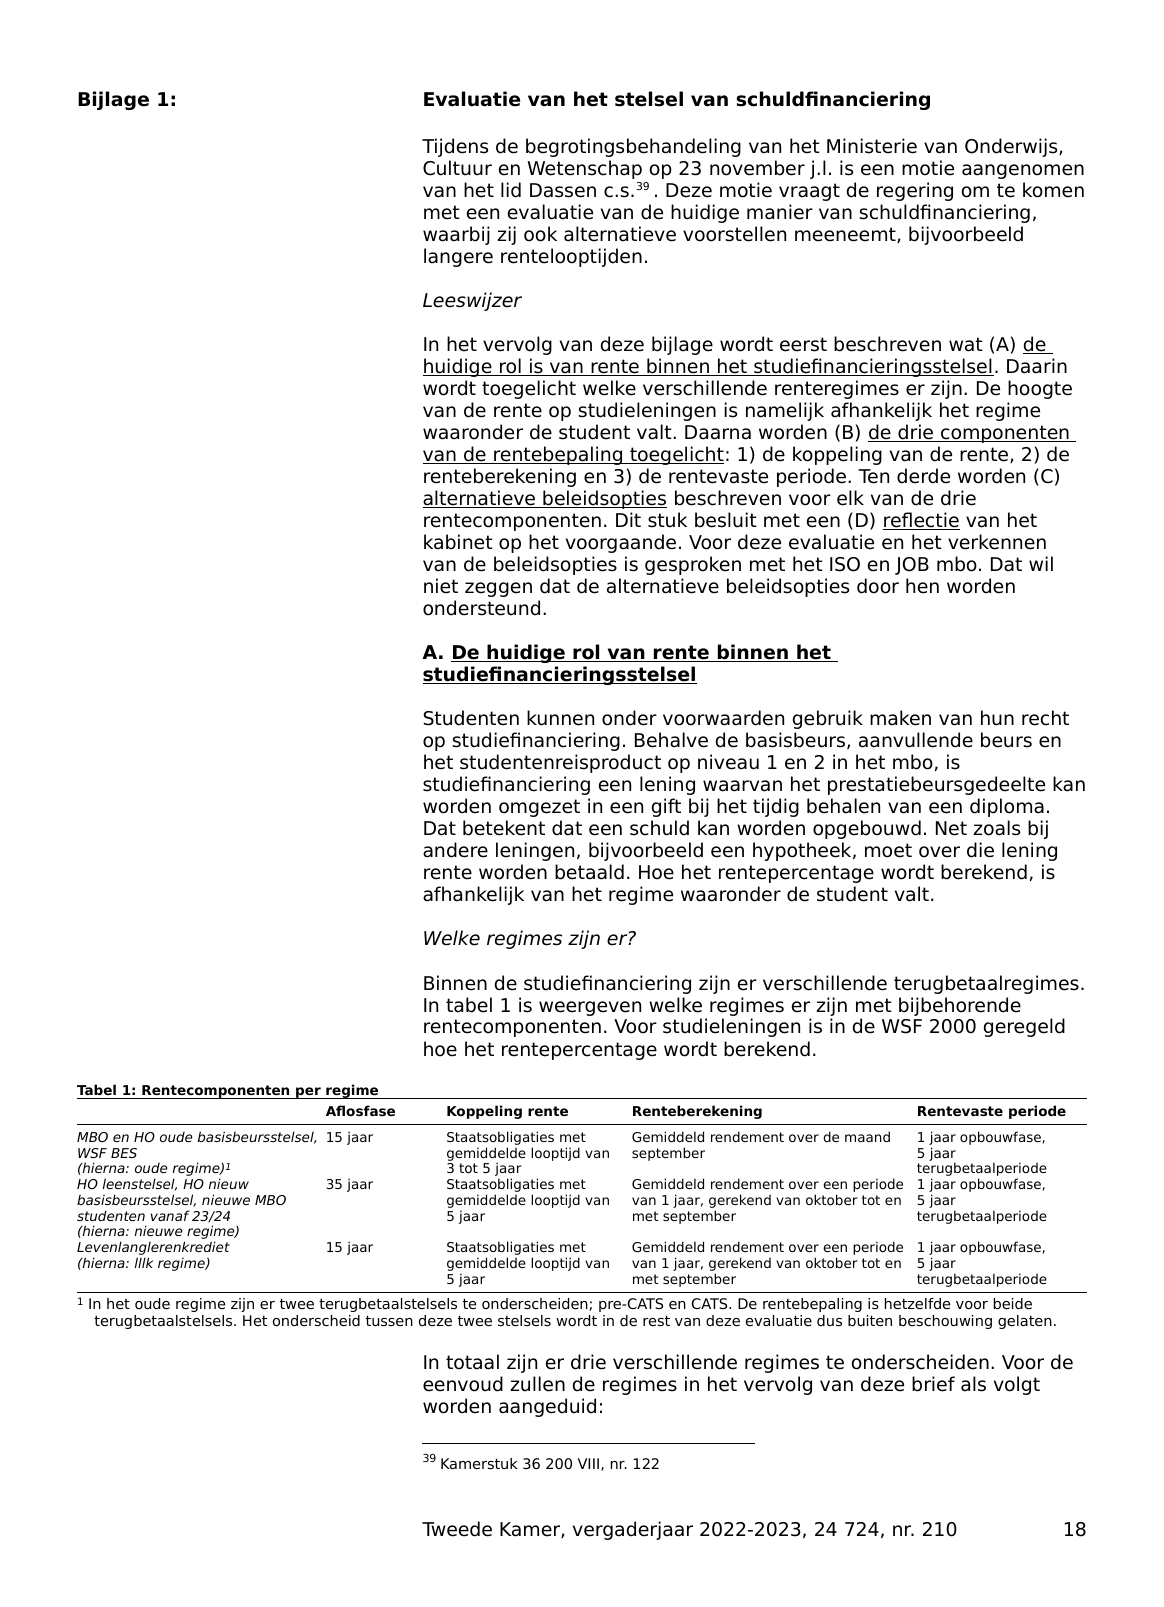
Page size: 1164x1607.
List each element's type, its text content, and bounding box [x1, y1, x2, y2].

table_cell 1 jaar opbouwfase, 5 jaar terugbetaalperiode [911, 1125, 1087, 1177]
text Kamerstuk 36 200 VIII, nr. 122 [422, 1452, 1087, 1474]
table_cell Staatsobligaties met gemiddelde looptijd van 5 jaar [440, 1240, 626, 1292]
table_cell 1 In het oude regime zijn er twee terugbetaalstelsels te onderscheiden; pre-CATS en CATS. De rentebepaling is hetzelfde voor beide terugbetaalstelsels. Het onderscheid tussen deze twee stelsels wordt in de rest van deze evaluatie dus buiten beschouwing gelaten. [77, 1293, 1087, 1329]
text In totaal zijn er drie verschillende regimes te onderscheiden. Voor de eenvoud zullen de regimes in het vervolg van deze brief als volgt worden aangeduid: [422, 1352, 1087, 1418]
table_cell 35 jaar [320, 1177, 440, 1240]
text Tijdens de begrotingsbehandeling van het Ministerie van Onderwijs, Cultuur en Wetenschap op 23 november j.l. is een motie aangenomen van het lid Dassen c.s.. Deze motie vraagt de regering om te komen met een evaluatie van de huidige manier van schuldfinanciering, waarbij zij ook alternatieve voorstellen meeneemt, bijvoorbeeld langere rentelooptijden. [422, 136, 1087, 268]
text Binnen de studiefinanciering zijn er verschillende terugbetaalregimes. In tabel 1 is weergeven welke regimes er zijn met bijbehorende rentecomponenten. Voor studieleningen is in de WSF 2000 geregeld hoe het rentepercentage wordt berekend. [422, 972, 1087, 1060]
table_cell Renteberekening [626, 1099, 911, 1124]
table_cell Koppeling rente [440, 1099, 626, 1124]
subtitle Welke regimes zijn er? [422, 928, 1087, 950]
table_cell Rentevaste periode [911, 1099, 1087, 1124]
table_cell MBO en HO oude basisbeursstelsel, WSF BES (hierna: oude regime)1 [77, 1125, 319, 1177]
subtitle Bijlage 1: Evaluatie van het stelsel van schuldfinanciering [77, 89, 1087, 111]
text Studenten kunnen onder voorwaarden gebruik maken van hun recht op studiefinanciering. Behalve de basisbeurs, aanvullende beurs en het studentenreisproduct op niveau 1 en 2 in het mbo, is studiefinanciering een lening waarvan het prestatiebeursgedeelte kan worden omgezet in een gift bij het tijdig behalen van een diploma. Dat betekent dat een schuld kan worden opgebouwd. Net zoals bij andere leningen, bijvoorbeeld een hypotheek, moet over die lening rente worden betaald. Hoe het rentepercentage wordt berekend, is afhankelijk van het regime waaronder de student valt. [422, 708, 1087, 906]
table_cell Gemiddeld rendement over een periode van 1 jaar, gerekend van oktober tot en met september [626, 1240, 911, 1292]
table_cell Aflosfase [320, 1099, 440, 1124]
table_cell [77, 1099, 319, 1124]
table_cell Staatsobligaties met gemiddelde looptijd van 5 jaar [440, 1177, 626, 1240]
text In het vervolg van deze bijlage wordt eerst beschreven wat (A) de huidige rol is van rente binnen het studiefinancieringsstelsel. Daarin wordt toegelicht welke verschillende renteregimes er zijn. De hoogte van de rente op studieleningen is namelijk afhankelijk het regime waaronder de student valt. Daarna worden (B) de drie componenten van de rentebepaling toegelicht: 1) de koppeling van de rente, 2) de renteberekening en 3) de rentevaste periode. Ten derde worden (C) alternatieve beleidsopties beschreven voor elk van de drie rentecomponenten. Dit stuk besluit met een (D) reflectie van het kabinet op het voorgaande. Voor deze evaluatie en het verkennen van de beleidsopties is gesproken met het ISO en JOB mbo. Dat wil niet zeggen dat de alternatieve beleidsopties door hen worden ondersteund. [422, 334, 1087, 620]
table_cell Gemiddeld rendement over de maand september [626, 1125, 911, 1177]
table_cell Levenlanglerenkrediet (hierna: lllk regime) [77, 1240, 319, 1292]
table_cell 1 jaar opbouwfase, 5 jaar terugbetaalperiode [911, 1177, 1087, 1240]
table_header Tabel 1: Rentecomponenten per regime [77, 1082, 1087, 1098]
table_cell 15 jaar [320, 1240, 440, 1292]
table_cell 15 jaar [320, 1125, 440, 1177]
table_cell 1 jaar opbouwfase, 5 jaar terugbetaalperiode [911, 1240, 1087, 1292]
subtitle Leeswijzer [422, 290, 1087, 312]
table_cell HO leenstelsel, HO nieuw basisbeursstelsel, nieuwe MBO studenten vanaf 23/24 (hierna: nieuwe regime) [77, 1177, 319, 1240]
table_cell Staatsobligaties met gemiddelde looptijd van 3 tot 5 jaar [440, 1125, 626, 1177]
table_cell Gemiddeld rendement over een periode van 1 jaar, gerekend van oktober tot en met september [626, 1177, 911, 1240]
subtitle A. De huidige rol van rente binnen het studiefinancieringsstelsel [422, 642, 1087, 686]
